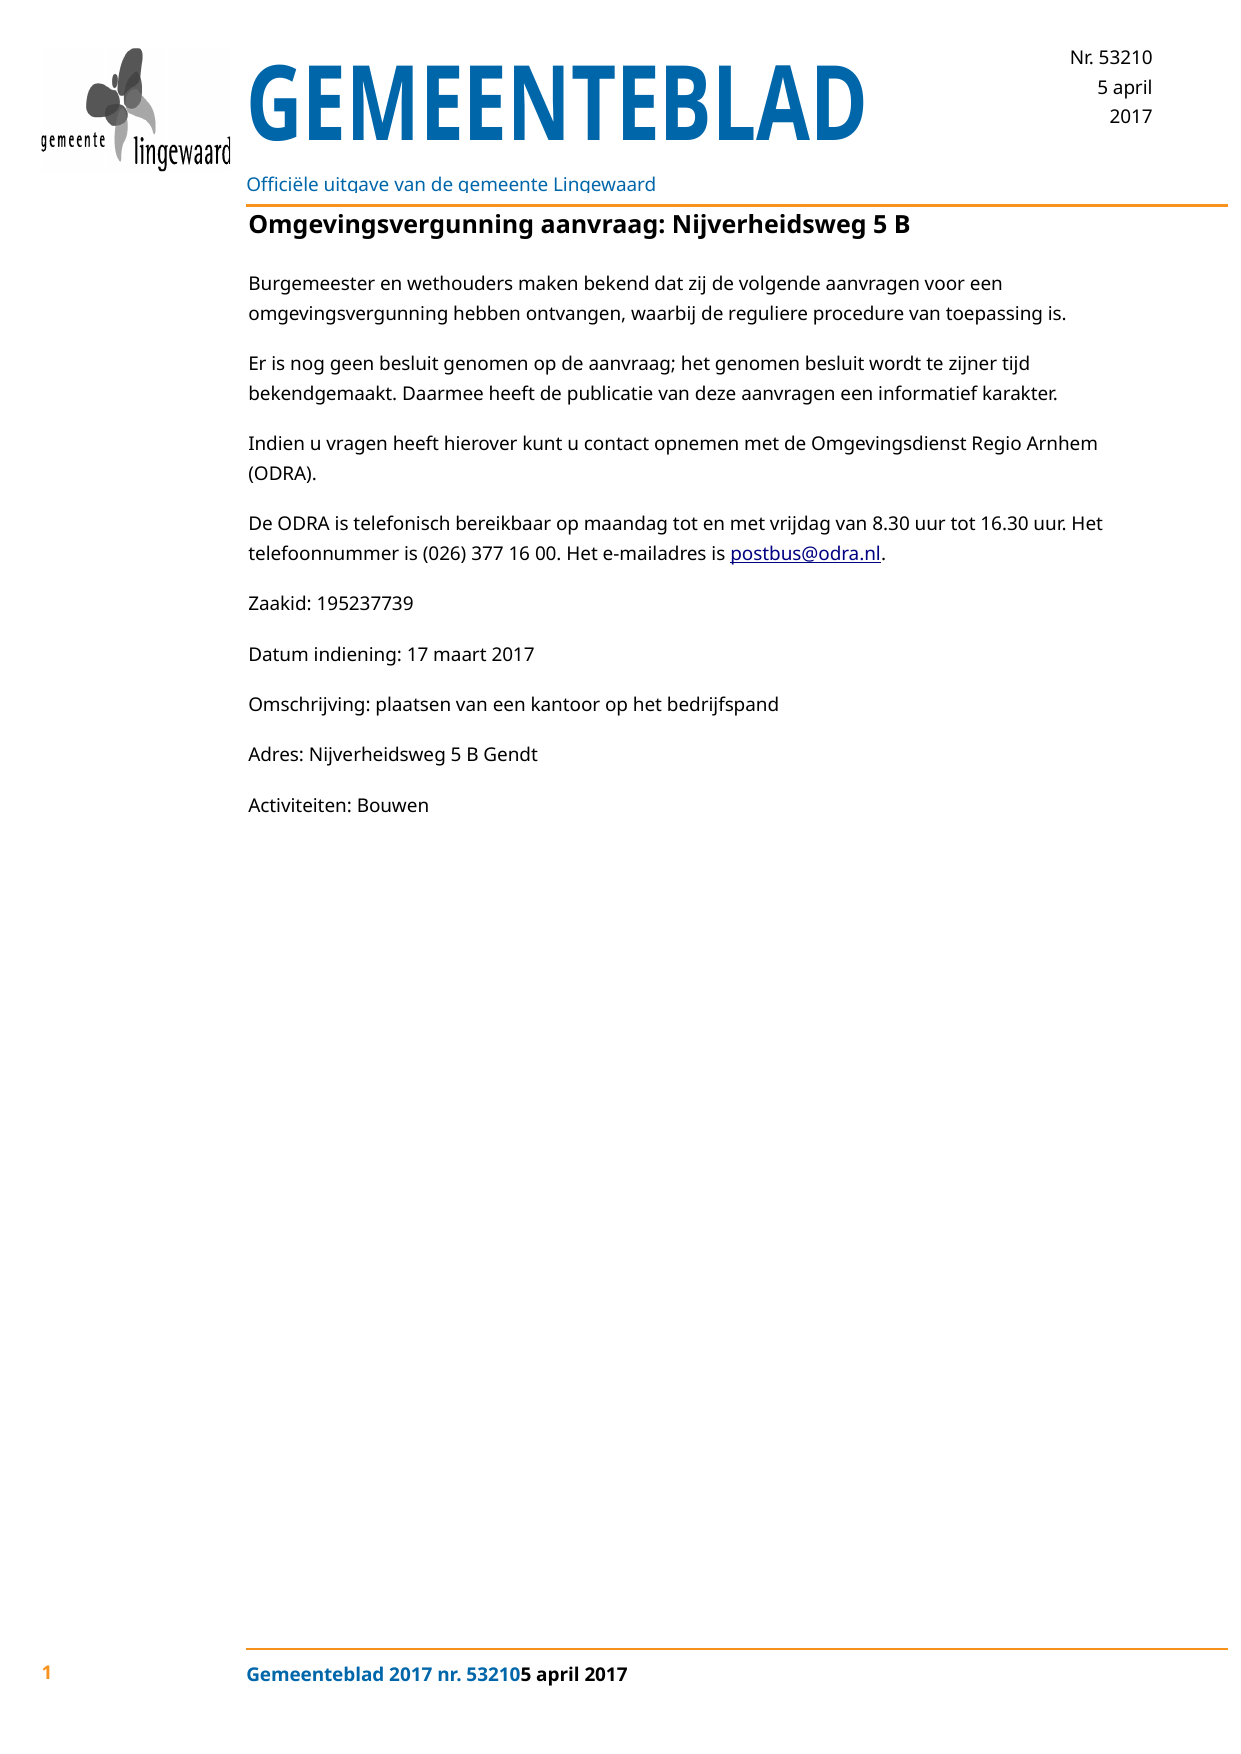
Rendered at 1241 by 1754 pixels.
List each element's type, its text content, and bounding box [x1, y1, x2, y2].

text Datum indiening: 17 maart 2017 [248, 641, 1152, 666]
text Burgemeester en wethouders maken bekend dat zij de volgende aanvragen voor een omgevingsvergunning hebben ontvangen, waarbij de reguliere procedure van toepassing is. [248, 270, 1152, 326]
text Omgevingsvergunning aanvraag: Nijverheidsweg 5 B [248, 207, 1152, 241]
text De ODRA is telefonisch bereikbaar op maandag tot en met vrijdag van 8.30 uur tot 16.30 uur. Het telefoonnummer is (026) 377 16 00. Het e-mailadres is postbus@odra.nl. [248, 510, 1152, 566]
text Adres: Nijverheidsweg 5 B Gendt [248, 742, 1152, 767]
text Er is nog geen besluit genomen op de aanvraag; het genomen besluit wordt te zijner tijd bekendgemaakt. Daarmee heeft de publicatie van deze aanvragen een informatief karakter. [248, 350, 1152, 406]
text Omschrijving: plaatsen van een kantoor op het bedrijfspand [248, 691, 1152, 717]
text Activiteiten: Bouwen [248, 792, 1152, 818]
picture [41, 47, 231, 172]
text Zaakid: 195237739 [248, 590, 1152, 616]
text Indien u vragen heeft hierover kunt u contact opnemen met de Omgevingsdienst Regio Arnhem (ODRA). [248, 430, 1152, 486]
